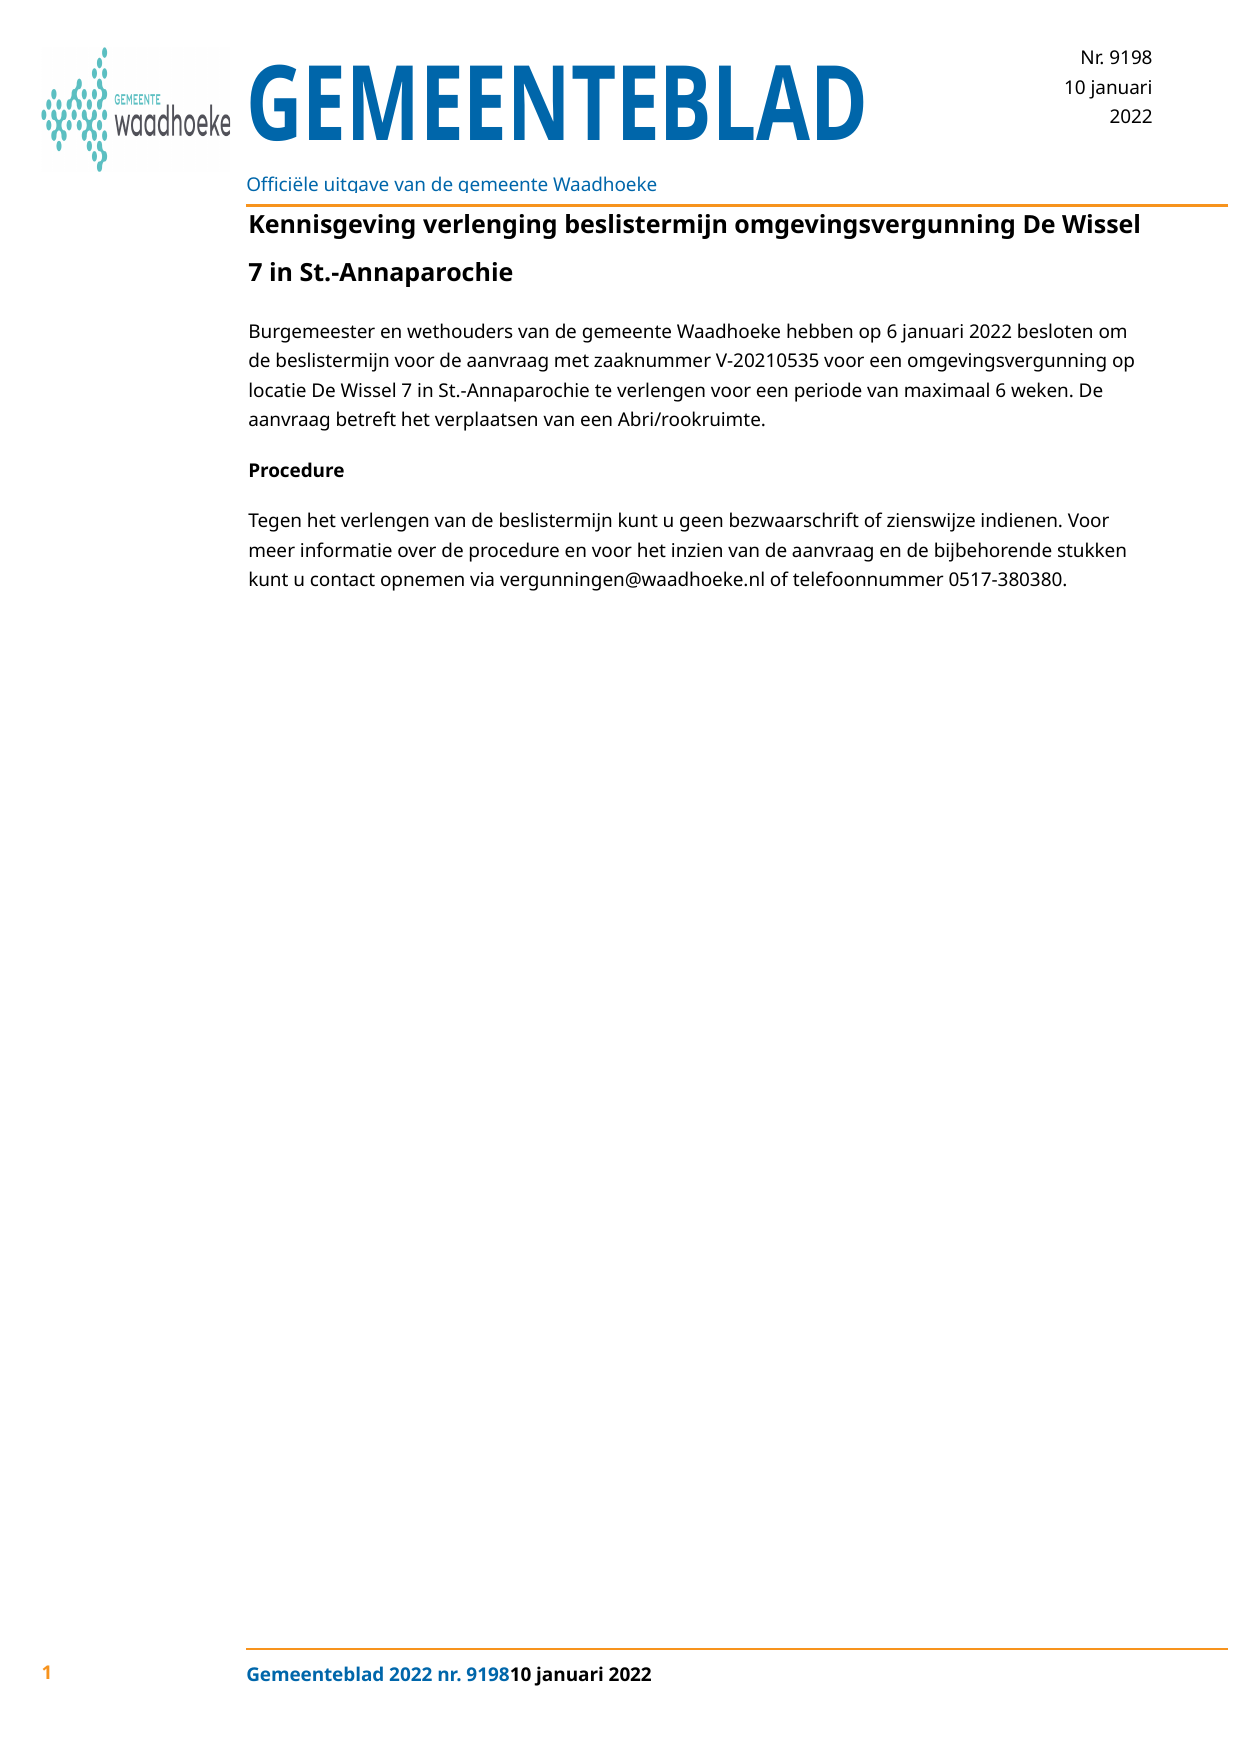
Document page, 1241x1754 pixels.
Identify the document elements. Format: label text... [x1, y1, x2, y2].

text Tegen het verlengen van de beslistermijn kunt u geen bezwaarschrift of zienswijze indienen. Voor meer informatie over de procedure en voor het inzien van de aanvraag en de bijbehorende stukken kunt u contact opnemen via vergunningen@waadhoeke.nl of telefoonnummer 0517-380380. [248, 507, 1152, 592]
picture [41, 47, 231, 172]
text Procedure [248, 457, 1152, 483]
text Burgemeester en wethouders van de gemeente Waadhoeke hebben op 6 januari 2022 besloten om de beslistermijn voor de aanvraag met zaaknummer V-20210535 voor een omgevingsvergunning op locatie De Wissel 7 in St.-Annaparochie te verlengen voor een periode van maximaal 6 weken. De aanvraag betreft het verplaatsen van een Abri/rookruimte. [248, 318, 1152, 432]
text Kennisgeving verlenging beslistermijn omgevingsvergunning De Wissel 7 in St.-Annaparochie [248, 207, 1152, 288]
